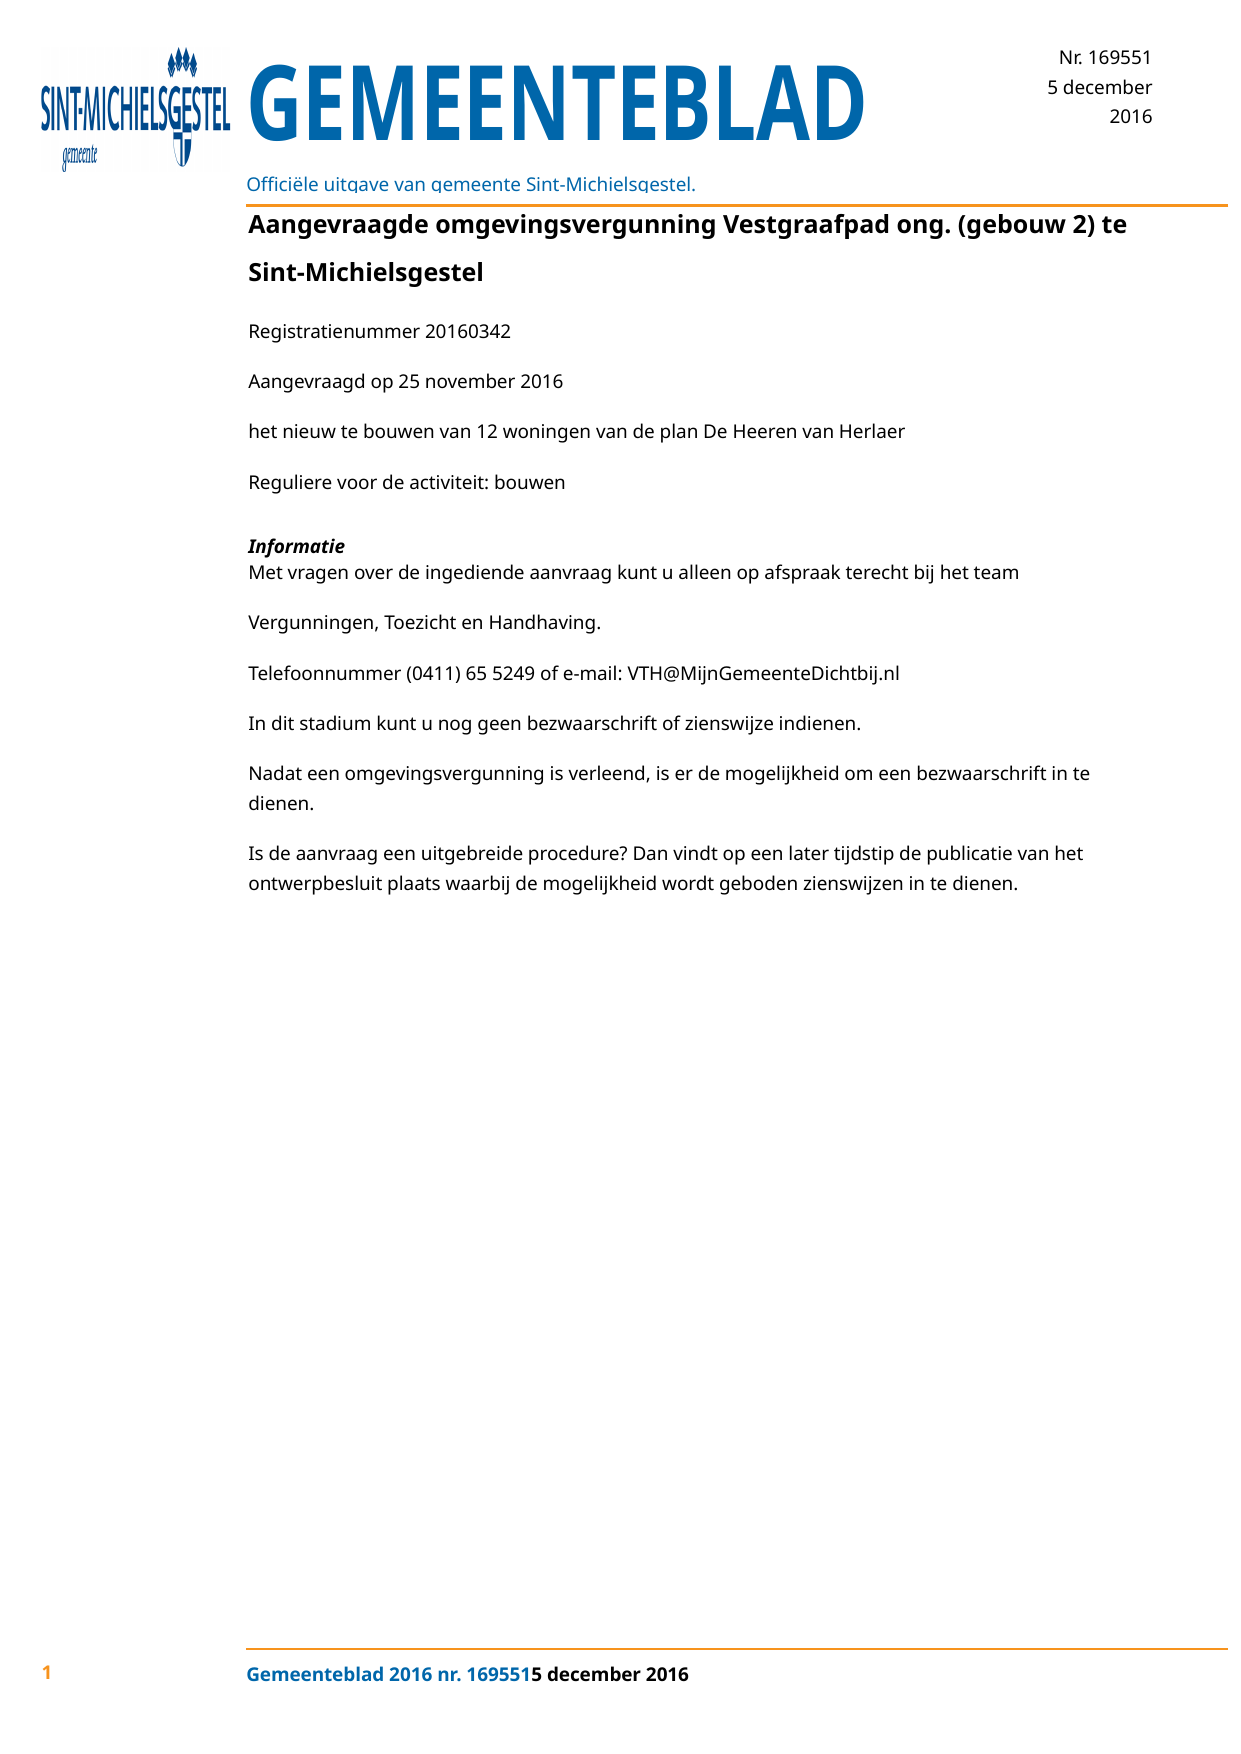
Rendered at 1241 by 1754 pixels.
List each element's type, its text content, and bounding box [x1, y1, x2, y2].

picture [41, 47, 231, 172]
text Is de aanvraag een uitgebreide procedure? Dan vindt op een later tijdstip de publicatie van het ontwerpbesluit plaats waarbij de mogelijkheid wordt geboden zienswijzen in te dienen. [248, 841, 1152, 896]
text In dit stadium kunt u nog geen bezwaarschrift of zienswijze indienen. [248, 710, 1152, 736]
text Reguliere voor de activiteit: bouwen [248, 469, 1152, 495]
text Met vragen over de ingediende aanvraag kunt u alleen op afspraak terecht bij het team [248, 559, 1152, 584]
text Informatie [248, 533, 1152, 559]
text het nieuw te bouwen van 12 woningen van de plan De Heeren van Herlaer [248, 419, 1152, 444]
text Registratienummer 20160342 [248, 318, 1152, 344]
text Nadat een omgevingsvergunning is verleend, is er de mogelijkheid om een bezwaarschrift in te dienen. [248, 761, 1152, 816]
text Aangevraagd op 25 november 2016 [248, 368, 1152, 394]
text Aangevraagde omgevingsvergunning Vestgraafpad ong. (gebouw 2) te Sint-Michielsgestel [248, 207, 1152, 288]
text Vergunningen, Toezicht en Handhaving. [248, 609, 1152, 635]
text Telefoonnummer (0411) 65 5249 of e-mail: VTH@MijnGemeenteDichtbij.nl [248, 660, 1152, 685]
